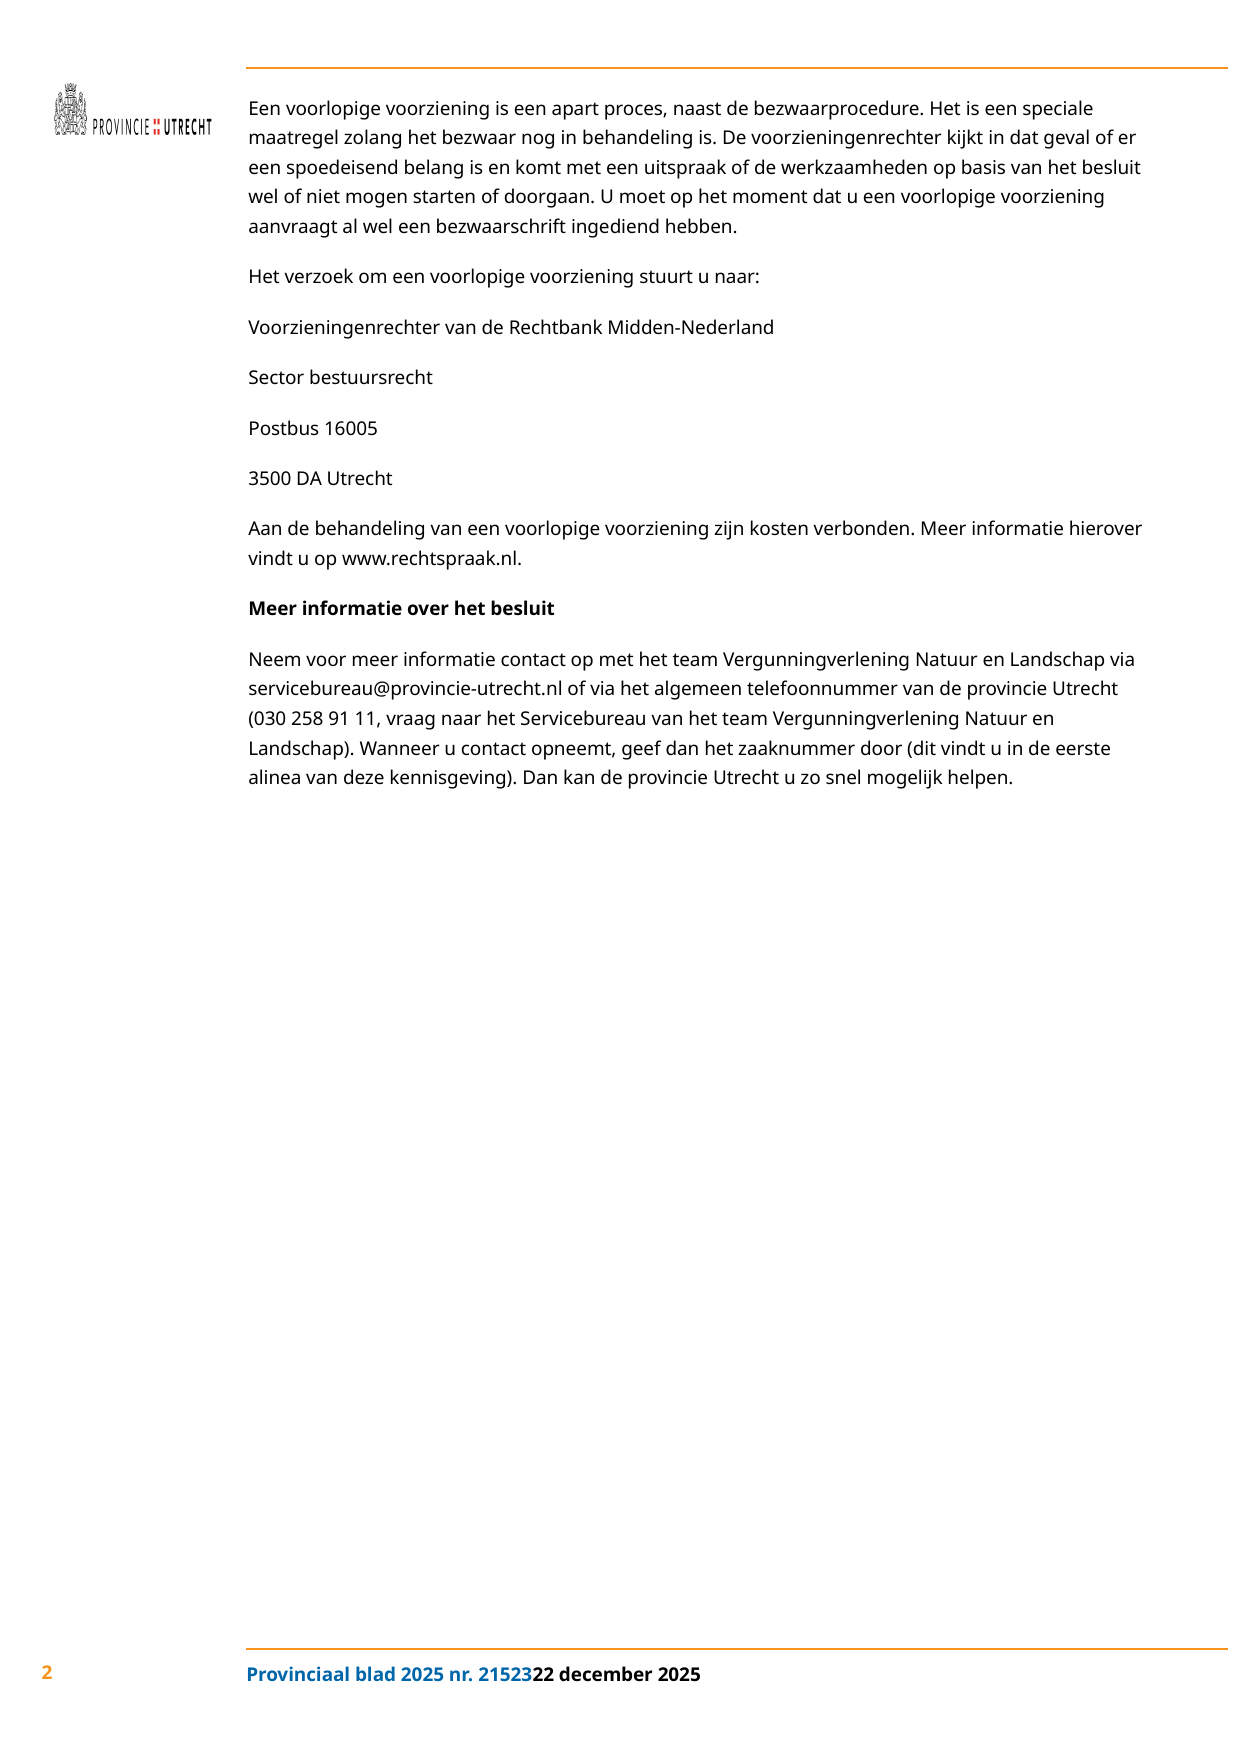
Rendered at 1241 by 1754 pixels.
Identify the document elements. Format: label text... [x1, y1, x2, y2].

text Voorzieningenrechter van de Rechtbank Midden-Nederland [248, 314, 1152, 340]
text Neem voor meer informatie contact op met het team Vergunningverlening Natuur en Landschap via servicebureau@provincie-utrecht.nl of via het algemeen telefoonnummer van de provincie Utrecht (030 258 91 11, vraag naar het Servicebureau van het team Vergunningverlening Natuur en Landschap). Wanneer u contact opneemt, geef dan het zaaknummer door (dit vindt u in de eerste alinea van deze kennisgeving). Dan kan de provincie Utrecht u zo snel mogelijk helpen. [248, 646, 1152, 790]
picture [41, 47, 231, 172]
text Het verzoek om een voorlopige voorziening stuurt u naar: [248, 263, 1152, 289]
text Meer informatie over het besluit [248, 596, 1152, 621]
text Sector bestuursrecht [248, 364, 1152, 390]
text Postbus 16005 [248, 415, 1152, 441]
text Aan de behandeling van een voorlopige voorziening zijn kosten verbonden. Meer informatie hierover vindt u op www.rechtspraak.nl. [248, 516, 1152, 571]
text Een voorlopige voorziening is een apart proces, naast de bezwaarprocedure. Het is een speciale maatregel zolang het bezwaar nog in behandeling is. De voorzieningenrechter kijkt in dat geval of er een spoedeisend belang is en komt met een uitspraak of de werkzaamheden op basis van het besluit wel of niet mogen starten of doorgaan. U moet op het moment dat u een voorlopige voorziening aanvraagt al wel een bezwaarschrift ingediend hebben. [248, 95, 1152, 239]
text 3500 DA Utrecht [248, 465, 1152, 491]
